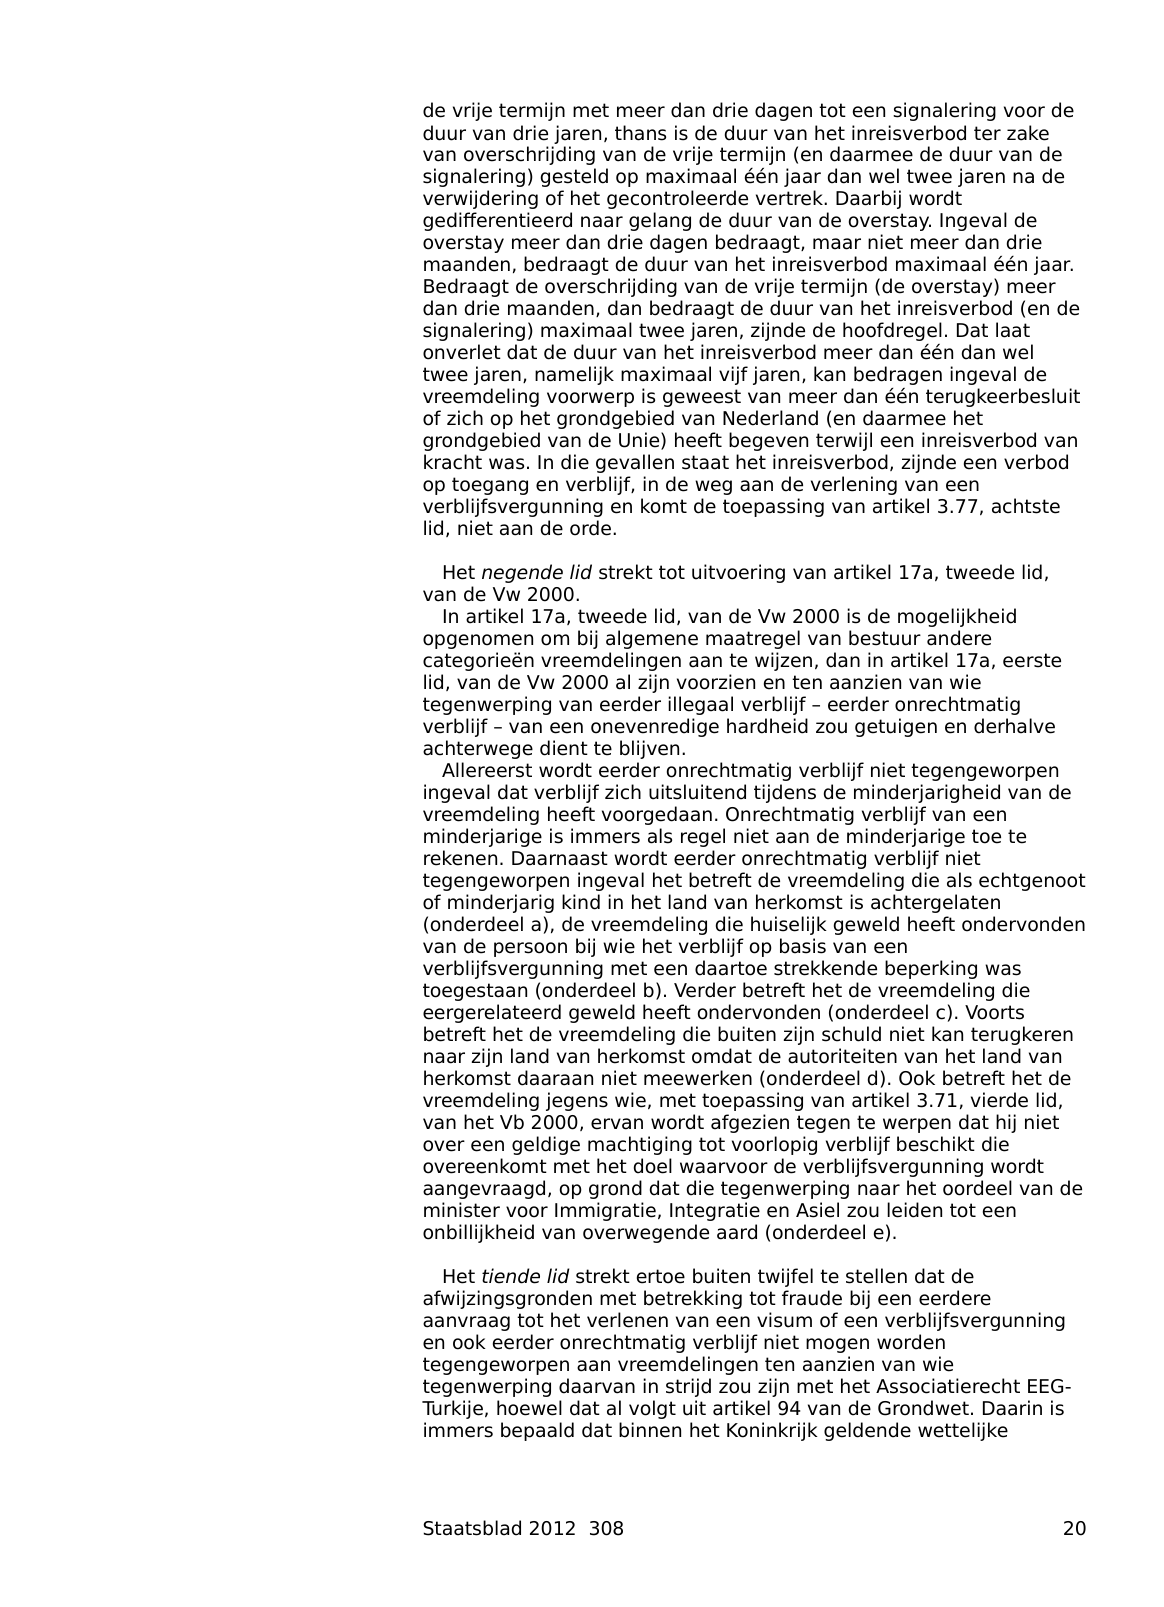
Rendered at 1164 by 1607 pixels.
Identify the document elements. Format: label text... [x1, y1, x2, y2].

text Het negende lid strekt tot uitvoering van artikel 17a, tweede lid, van de Vw 2000. [422, 562, 1087, 606]
text Allereerst wordt eerder onrechtmatig verblijf niet tegengeworpen ingeval dat verblijf zich uitsluitend tijdens de minderjarigheid van de vreemdeling heeft voorgedaan. Onrechtmatig verblijf van een minderjarige is immers als regel niet aan de minderjarige toe te rekenen. Daarnaast wordt eerder onrechtmatig verblijf niet tegengeworpen ingeval het betreft de vreemdeling die als echtgenoot of minderjarig kind in het land van herkomst is achtergelaten (onderdeel a), de vreemdeling die huiselijk geweld heeft ondervonden van de persoon bij wie het verblijf op basis van een verblijfsvergunning met een daartoe strekkende beperking was toegestaan (onderdeel b). Verder betreft het de vreemdeling die eergerelateerd geweld heeft ondervonden (onderdeel c). Voorts betreft het de vreemdeling die buiten zijn schuld niet kan terugkeren naar zijn land van herkomst omdat de autoriteiten van het land van herkomst daaraan niet meewerken (onderdeel d). Ook betreft het de vreemdeling jegens wie, met toepassing van artikel 3.71, vierde lid, van het Vb 2000, ervan wordt afgezien tegen te werpen dat hij niet over een geldige machtiging tot voorlopig verblijf beschikt die overeenkomt met het doel waarvoor de verblijfsvergunning wordt aangevraagd, op grond dat die tegenwerping naar het oordeel van de minister voor Immigratie, Integratie en Asiel zou leiden tot een onbillijkheid van overwegende aard (onderdeel e). [422, 760, 1087, 1243]
text In artikel 17a, tweede lid, van de Vw 2000 is de mogelijkheid opgenomen om bij algemene maatregel van bestuur andere categorieën vreemdelingen aan te wijzen, dan in artikel 17a, eerste lid, van de Vw 2000 al zijn voorzien en ten aanzien van wie tegenwerping van eerder illegaal verblijf – eerder onrechtmatig verblijf – van een onevenredige hardheid zou getuigen en derhalve achterwege dient te blijven. [422, 606, 1087, 760]
text de vrije termijn met meer dan drie dagen tot een signalering voor de duur van drie jaren, thans is de duur van het inreisverbod ter zake van overschrijding van de vrije termijn (en daarmee de duur van de signalering) gesteld op maximaal één jaar dan wel twee jaren na de verwijdering of het gecontroleerde vertrek. Daarbij wordt gedifferentieerd naar gelang de duur van de overstay. Ingeval de overstay meer dan drie dagen bedraagt, maar niet meer dan drie maanden, bedraagt de duur van het inreisverbod maximaal één jaar. Bedraagt de overschrijding van de vrije termijn (de overstay) meer dan drie maanden, dan bedraagt de duur van het inreisverbod (en de signalering) maximaal twee jaren, zijnde de hoofdregel. Dat laat onverlet dat de duur van het inreisverbod meer dan één dan wel twee jaren, namelijk maximaal vijf jaren, kan bedragen ingeval de vreemdeling voorwerp is geweest van meer dan één terugkeerbesluit of zich op het grondgebied van Nederland (en daarmee het grondgebied van de Unie) heeft begeven terwijl een inreisverbod van kracht was. In die gevallen staat het inreisverbod, zijnde een verbod op toegang en verblijf, in de weg aan de verlening van een verblijfsvergunning en komt de toepassing van artikel 3.77, achtste lid, niet aan de orde. [422, 100, 1087, 540]
text Het tiende lid strekt ertoe buiten twijfel te stellen dat de afwijzingsgronden met betrekking tot fraude bij een eerdere aanvraag tot het verlenen van een visum of een verblijfsvergunning en ook eerder onrechtmatig verblijf niet mogen worden tegengeworpen aan vreemdelingen ten aanzien van wie tegenwerping daarvan in strijd zou zijn met het Associatierecht EEG-Turkije, hoewel dat al volgt uit artikel 94 van de Grondwet. Daarin is immers bepaald dat binnen het Koninkrijk geldende wettelijke [422, 1266, 1087, 1442]
